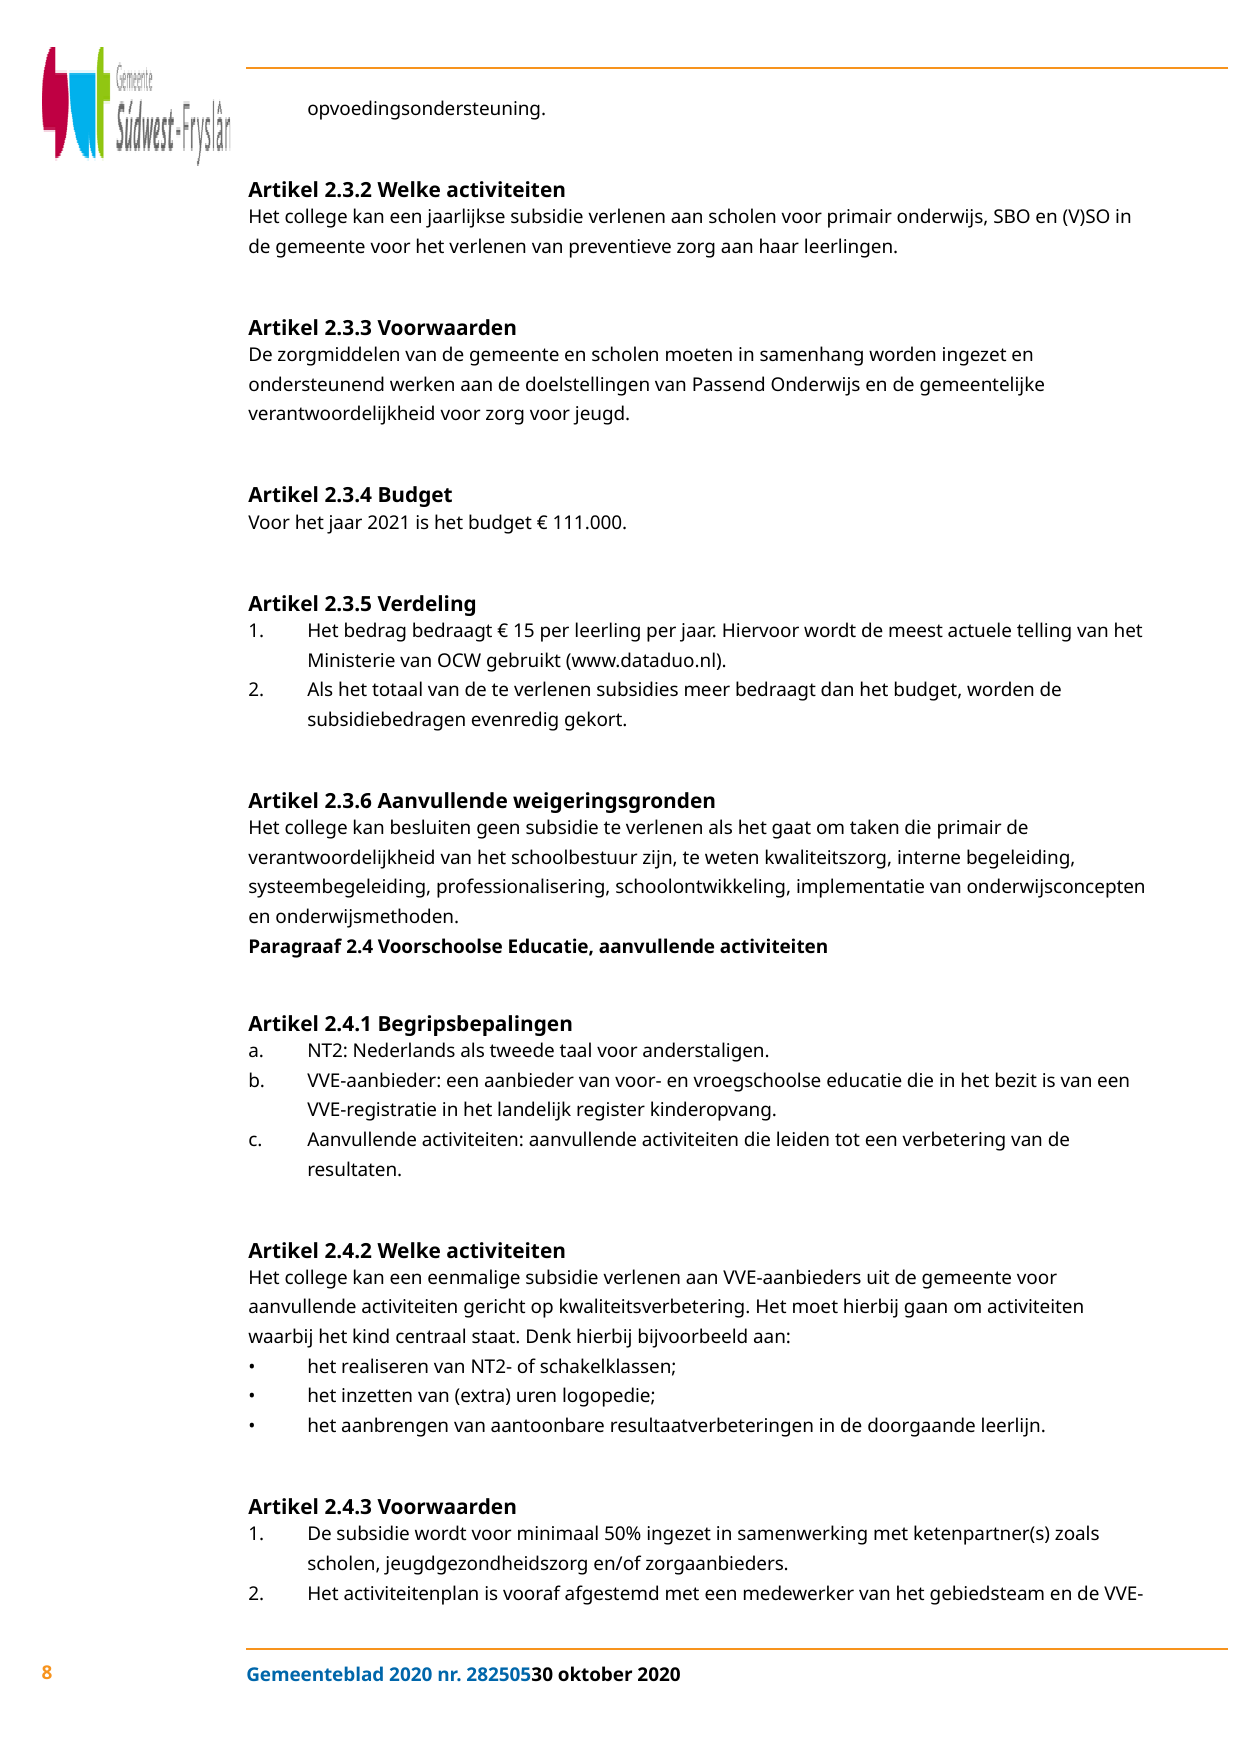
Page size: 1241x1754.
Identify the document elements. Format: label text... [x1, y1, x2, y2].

picture [41, 47, 231, 172]
text Artikel 2.4.2 Welke activiteiten [248, 1236, 1152, 1264]
text Artikel 2.3.3 Voorwaarden [248, 313, 1152, 341]
text Artikel 2.3.4 Budget [248, 480, 1152, 509]
list opvoedingsondersteuning. [248, 95, 1152, 121]
list NT2: Nederlands als tweede taal voor anderstaligen. [248, 1037, 1152, 1063]
text Paragraaf 2.4 Voorschoolse Educatie, aanvullende activiteiten [248, 933, 1152, 958]
text Het college kan een jaarlijkse subsidie verlenen aan scholen voor primair onderwijs, SBO en (V)SO in de gemeente voor het verlenen van preventieve zorg aan haar leerlingen. [248, 203, 1152, 258]
text Het college kan een eenmalige subsidie verlenen aan VVE-aanbieders uit de gemeente voor aanvullende activiteiten gericht op kwaliteitsverbetering. Het moet hierbij gaan om activiteiten waarbij het kind centraal staat. Denk hierbij bijvoorbeeld aan: [248, 1264, 1152, 1349]
text Artikel 2.3.5 Verdeling [248, 589, 1152, 617]
text Artikel 2.3.2 Welke activiteiten [248, 175, 1152, 203]
list Het activiteitenplan is vooraf afgestemd met een medewerker van het gebiedsteam en de VVE- [248, 1580, 1152, 1605]
text Het college kan besluiten geen subsidie te verlenen als het gaat om taken die primair de verantwoordelijkheid van het schoolbestuur zijn, te weten kwaliteitszorg, interne begeleiding, systeembegeleiding, professionalisering, schoolontwikkeling, implementatie van onderwijsconcepten en onderwijsmethoden. [248, 814, 1152, 929]
text Artikel 2.4.1 Begripsbepalingen [248, 1009, 1152, 1037]
list het realiseren van NT2- of schakelklassen; [248, 1353, 1152, 1379]
text Voor het jaar 2021 is het budget € 111.000. [248, 509, 1152, 534]
text De zorgmiddelen van de gemeente en scholen moeten in samenhang worden ingezet en ondersteunend werken aan de doelstellingen van Passend Onderwijs en de gemeentelijke verantwoordelijkheid voor zorg voor jeugd. [248, 341, 1152, 426]
list Het bedrag bedraagt € 15 per leerling per jaar. Hiervoor wordt de meest actuele telling van het Ministerie van OCW gebruikt (www.dataduo.nl). [248, 617, 1152, 673]
text Artikel 2.4.3 Voorwaarden [248, 1492, 1152, 1521]
list het aanbrengen van aantoonbare resultaatverbeteringen in de doorgaande leerlijn. [248, 1412, 1152, 1438]
list Aanvullende activiteiten: aanvullende activiteiten die leiden tot een verbetering van de resultaten. [248, 1126, 1152, 1181]
list Als het totaal van de te verlenen subsidies meer bedraagt dan het budget, worden de subsidiebedragen evenredig gekort. [248, 676, 1152, 732]
text Artikel 2.3.6 Aanvullende weigeringsgronden [248, 786, 1152, 814]
list het inzetten van (extra) uren logopedie; [248, 1382, 1152, 1408]
list VVE-aanbieder: een aanbieder van voor- en vroegschoolse educatie die in het bezit is van een VVE-registratie in het landelijk register kinderopvang. [248, 1067, 1152, 1122]
list De subsidie wordt voor minimaal 50% ingezet in samenwerking met ketenpartner(s) zoals scholen, jeugdgezondheidszorg en/of zorgaanbieders. [248, 1521, 1152, 1576]
